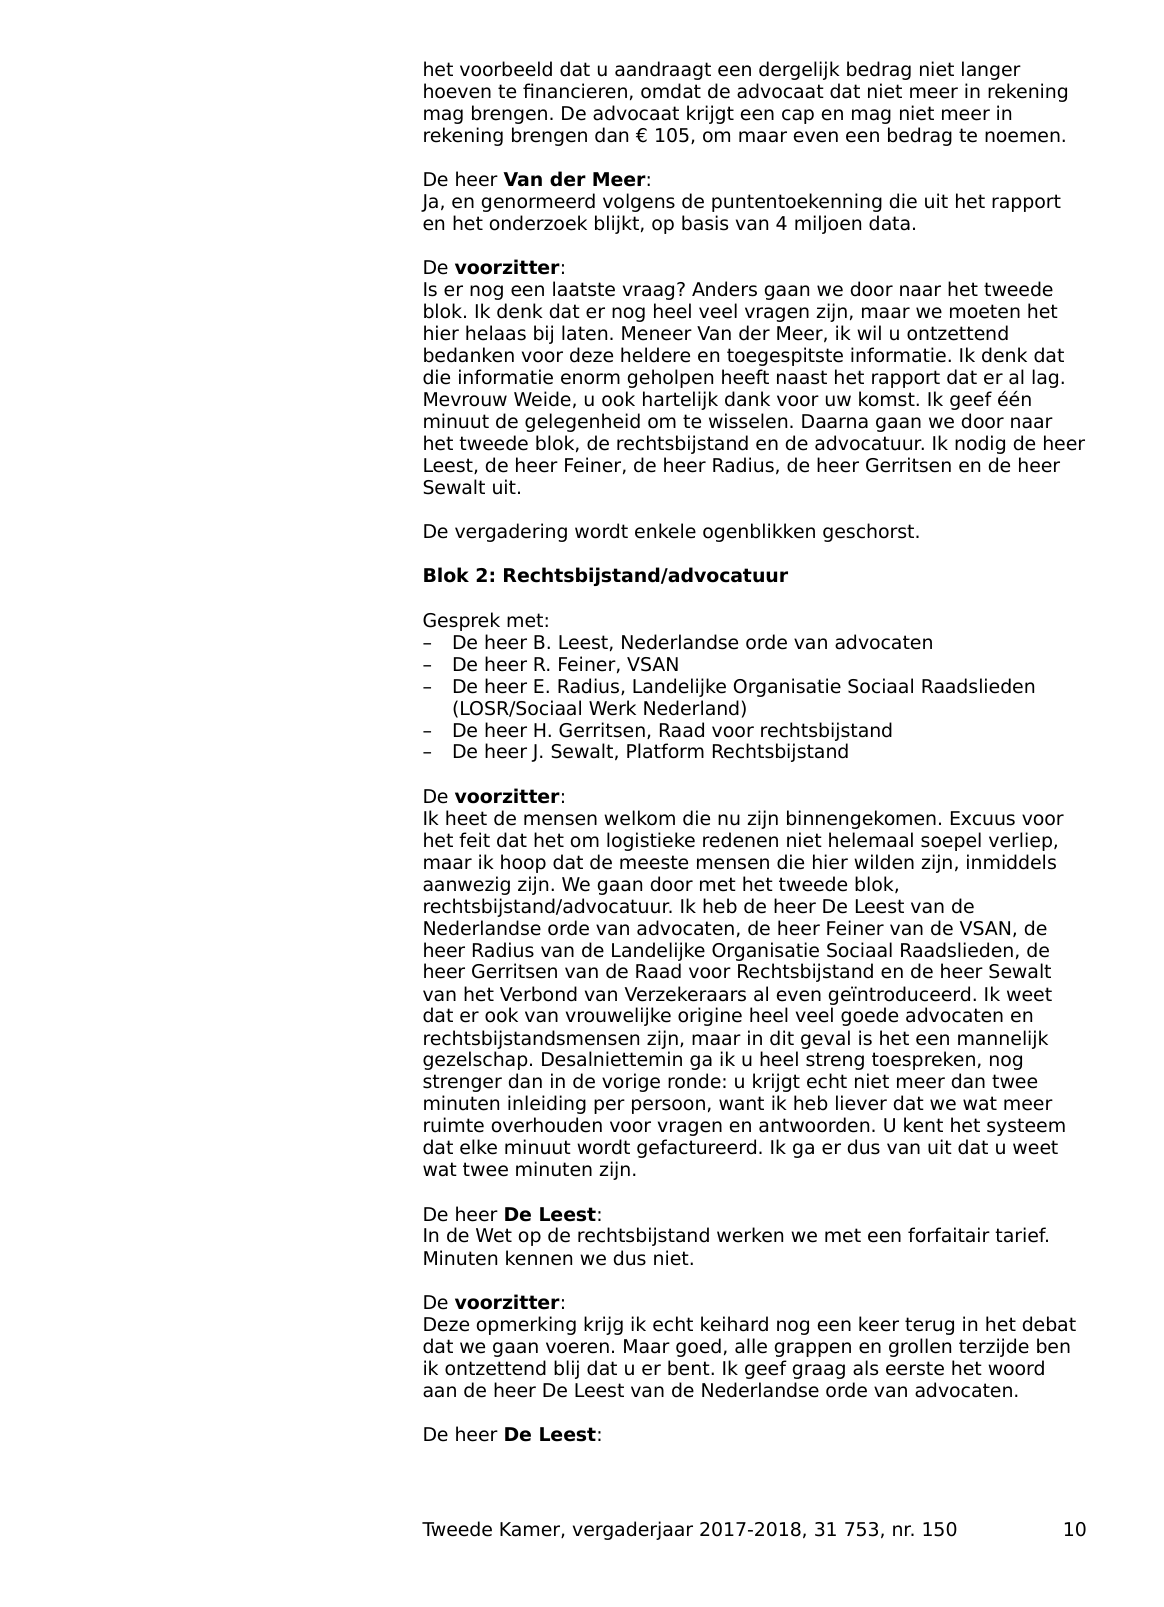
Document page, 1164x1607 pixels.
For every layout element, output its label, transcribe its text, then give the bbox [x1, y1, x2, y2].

text het voorbeeld dat u aandraagt een dergelijk bedrag niet langer hoeven te financieren, omdat de advocaat dat niet meer in rekening mag brengen. De advocaat krijgt een cap en mag niet meer in rekening brengen dan € 105, om maar even een bedrag te noemen. [422, 59, 1087, 147]
text Is er nog een laatste vraag? Anders gaan we door naar het tweede blok. Ik denk dat er nog heel veel vragen zijn, maar we moeten het hier helaas bij laten. Meneer Van der Meer, ik wil u ontzettend bedanken voor deze heldere en toegespitste informatie. Ik denk dat die informatie enorm geholpen heeft naast het rapport dat er al lag. Mevrouw Weide, u ook hartelijk dank voor uw komst. Ik geef één minuut de gelegenheid om te wisselen. Daarna gaan we door naar het tweede blok, de rechtsbijstand en de advocatuur. Ik nodig de heer Leest, de heer Feiner, de heer Radius, de heer Gerritsen en de heer Sewalt uit. [422, 279, 1087, 499]
text De heer De Leest: [422, 1424, 1087, 1446]
text De voorzitter: [422, 257, 1087, 279]
text Ik heet de mensen welkom die nu zijn binnengekomen. Excuus voor het feit dat het om logistieke redenen niet helemaal soepel verliep, maar ik hoop dat de meeste mensen die hier wilden zijn, inmiddels aanwezig zijn. We gaan door met het tweede blok, rechtsbijstand/advocatuur. Ik heb de heer De Leest van de Nederlandse orde van advocaten, de heer Feiner van de VSAN, de heer Radius van de Landelijke Organisatie Sociaal Raadslieden, de heer Gerritsen van de Raad voor Rechtsbijstand en de heer Sewalt van het Verbond van Verzekeraars al even geïntroduceerd. Ik weet dat er ook van vrouwelijke origine heel veel goede advocaten en rechtsbijstandsmensen zijn, maar in dit geval is het een mannelijk gezelschap. Desalniettemin ga ik u heel streng toespreken, nog strenger dan in de vorige ronde: u krijgt echt niet meer dan twee minuten inleiding per persoon, want ik heb liever dat we wat meer ruimte overhouden voor vragen en antwoorden. U kent het systeem dat elke minuut wordt gefactureerd. Ik ga er dus van uit dat u weet wat twee minuten zijn. [422, 808, 1087, 1181]
text – De heer R. Feiner, VSAN [422, 653, 1087, 676]
text – De heer J. Sewalt, Platform Rechtsbijstand [422, 741, 1087, 763]
text Deze opmerking krijg ik echt keihard nog een keer terug in het debat dat we gaan voeren. Maar goed, alle grappen en grollen terzijde ben ik ontzettend blij dat u er bent. Ik geef graag als eerste het woord aan de heer De Leest van de Nederlandse orde van advocaten. [422, 1313, 1087, 1401]
subtitle Blok 2: Rechtsbijstand/advocatuur [422, 565, 1087, 587]
text De voorzitter: [422, 786, 1087, 808]
text – De heer B. Leest, Nederlandse orde van advocaten [422, 632, 1087, 653]
text Gesprek met: [422, 609, 1087, 632]
text – De heer H. Gerritsen, Raad voor rechtsbijstand [422, 719, 1087, 741]
text De heer De Leest: [422, 1203, 1087, 1225]
text – De heer E. Radius, Landelijke Organisatie Sociaal Raadslieden (LOSR/Sociaal Werk Nederland) [422, 676, 1087, 719]
text De voorzitter: [422, 1292, 1087, 1313]
text In de Wet op de rechtsbijstand werken we met een forfaitair tarief. Minuten kennen we dus niet. [422, 1225, 1087, 1269]
text De heer Van der Meer: [422, 169, 1087, 191]
text De vergadering wordt enkele ogenblikken geschorst. [422, 521, 1087, 543]
text Ja, en genormeerd volgens de puntentoekenning die uit het rapport en het onderzoek blijkt, op basis van 4 miljoen data. [422, 191, 1087, 235]
